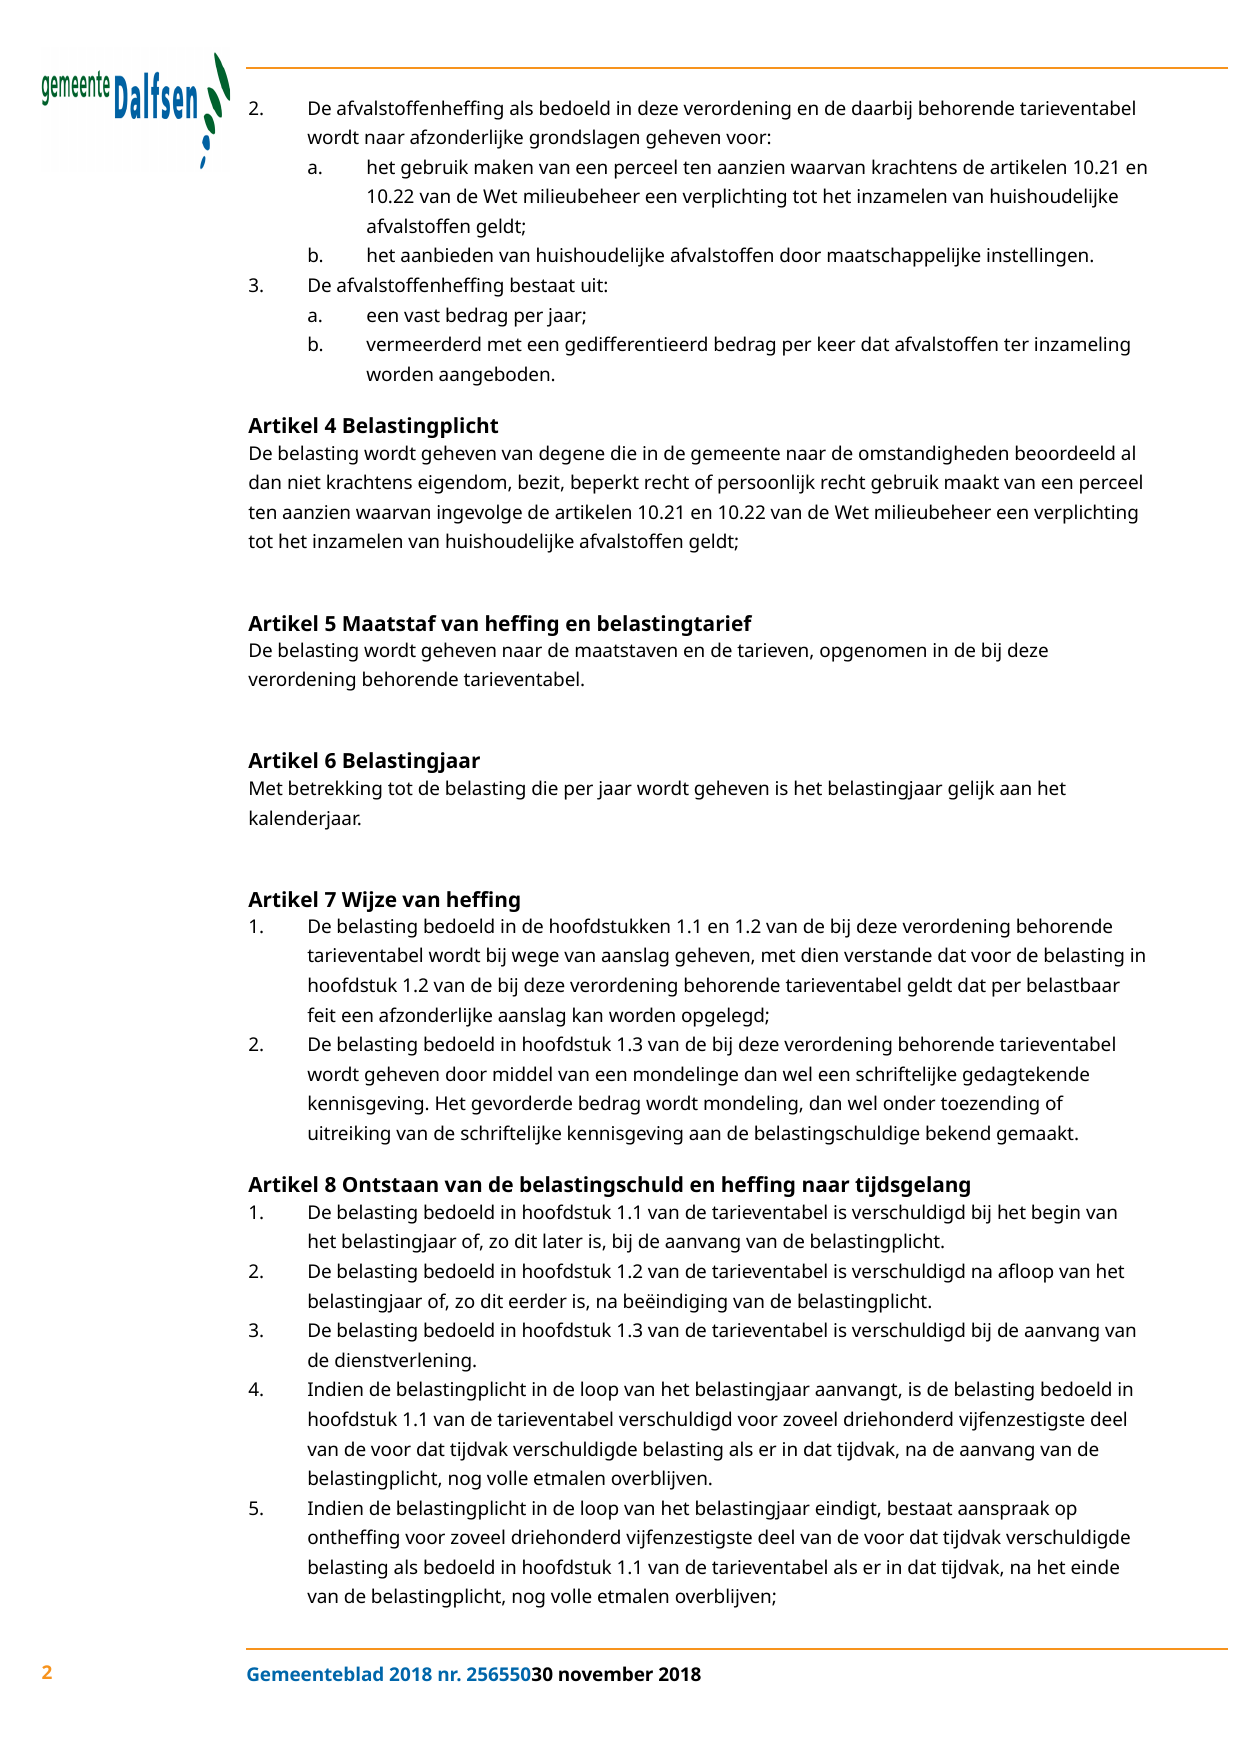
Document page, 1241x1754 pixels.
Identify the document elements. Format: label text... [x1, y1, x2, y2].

text Artikel 6 Belastingjaar [248, 747, 1152, 775]
text De belasting wordt geheven van degene die in de gemeente naar de omstandigheden beoordeeld al dan niet krachtens eigendom, bezit, beperkt recht of persoonlijk recht gebruik maakt van een perceel ten aanzien waarvan ingevolge de artikelen 10.21 en 10.22 van de Wet milieubeheer een verplichting tot het inzamelen van huishoudelijke afvalstoffen geldt; [248, 440, 1152, 554]
list De afvalstoffenheffing bestaat uit: [248, 272, 1152, 298]
list De belasting bedoeld in hoofdstuk 1.1 van de tarieventabel is verschuldigd bij het begin van het belastingjaar of, zo dit later is, bij de aanvang van de belastingplicht. [248, 1199, 1152, 1254]
list vermeerderd met een gedifferentieerd bedrag per keer dat afvalstoffen ter inzameling worden aangeboden. [307, 331, 1152, 387]
list De afvalstoffenheffing als bedoeld in deze verordening en de daarbij behorende tarieventabel wordt naar afzonderlijke grondslagen geheven voor: [248, 95, 1152, 150]
list Indien de belastingplicht in de loop van het belastingjaar aanvangt, is de belasting bedoeld in hoofdstuk 1.1 van de tarieventabel verschuldigd voor zoveel driehonderd vijfenzestigste deel van de voor dat tijdvak verschuldigde belasting als er in dat tijdvak, na de aanvang van de belastingplicht, nog volle etmalen overblijven. [248, 1377, 1152, 1491]
list De belasting bedoeld in hoofdstuk 1.3 van de tarieventabel is verschuldigd bij de aanvang van de dienstverlening. [248, 1317, 1152, 1373]
list De belasting bedoeld in hoofdstuk 1.2 van de tarieventabel is verschuldigd na afloop van het belastingjaar of, zo dit eerder is, na beëindiging van de belastingplicht. [248, 1258, 1152, 1313]
list het gebruik maken van een perceel ten aanzien waarvan krachtens de artikelen 10.21 en 10.22 van de Wet milieubeheer een verplichting tot het inzamelen van huishoudelijke afvalstoffen geldt; [307, 154, 1152, 239]
text Artikel 4 Belastingplicht [248, 411, 1152, 440]
text De belasting wordt geheven naar de maatstaven en de tarieven, opgenomen in de bij deze verordening behorende tarieventabel. [248, 637, 1152, 692]
list De belasting bedoeld in hoofdstuk 1.3 van de bij deze verordening behorende tarieventabel wordt geheven door middel van een mondelinge dan wel een schriftelijke gedagtekende kennisgeving. Het gevorderde bedrag wordt mondeling, dan wel onder toezending of uitreiking van de schriftelijke kennisgeving aan de belastingschuldige bekend gemaakt. [248, 1031, 1152, 1146]
list De belasting bedoeld in de hoofdstukken 1.1 en 1.2 van de bij deze verordening behorende tarieventabel wordt bij wege van aanslag geheven, met dien verstande dat voor de belasting in hoofdstuk 1.2 van de bij deze verordening behorende tarieventabel geldt dat per belastbaar feit een afzonderlijke aanslag kan worden opgelegd; [248, 913, 1152, 1028]
list Indien de belastingplicht in de loop van het belastingjaar eindigt, bestaat aanspraak op ontheffing voor zoveel driehonderd vijfenzestigste deel van de voor dat tijdvak verschuldigde belasting als bedoeld in hoofdstuk 1.1 van de tarieventabel als er in dat tijdvak, na het einde van de belastingplicht, nog volle etmalen overblijven; [248, 1495, 1152, 1609]
text Artikel 8 Ontstaan van de belastingschuld en heffing naar tijdsgelang [248, 1171, 1152, 1199]
list een vast bedrag per jaar; [307, 302, 1152, 328]
text Artikel 5 Maatstaf van heffing en belastingtarief [248, 609, 1152, 637]
list het aanbieden van huishoudelijke afvalstoffen door maatschappelijke instellingen. [307, 243, 1152, 268]
text Met betrekking tot de belasting die per jaar wordt geheven is het belastingjaar gelijk aan het kalenderjaar. [248, 775, 1152, 830]
text Artikel 7 Wijze van heffing [248, 885, 1152, 913]
picture [41, 47, 231, 172]
